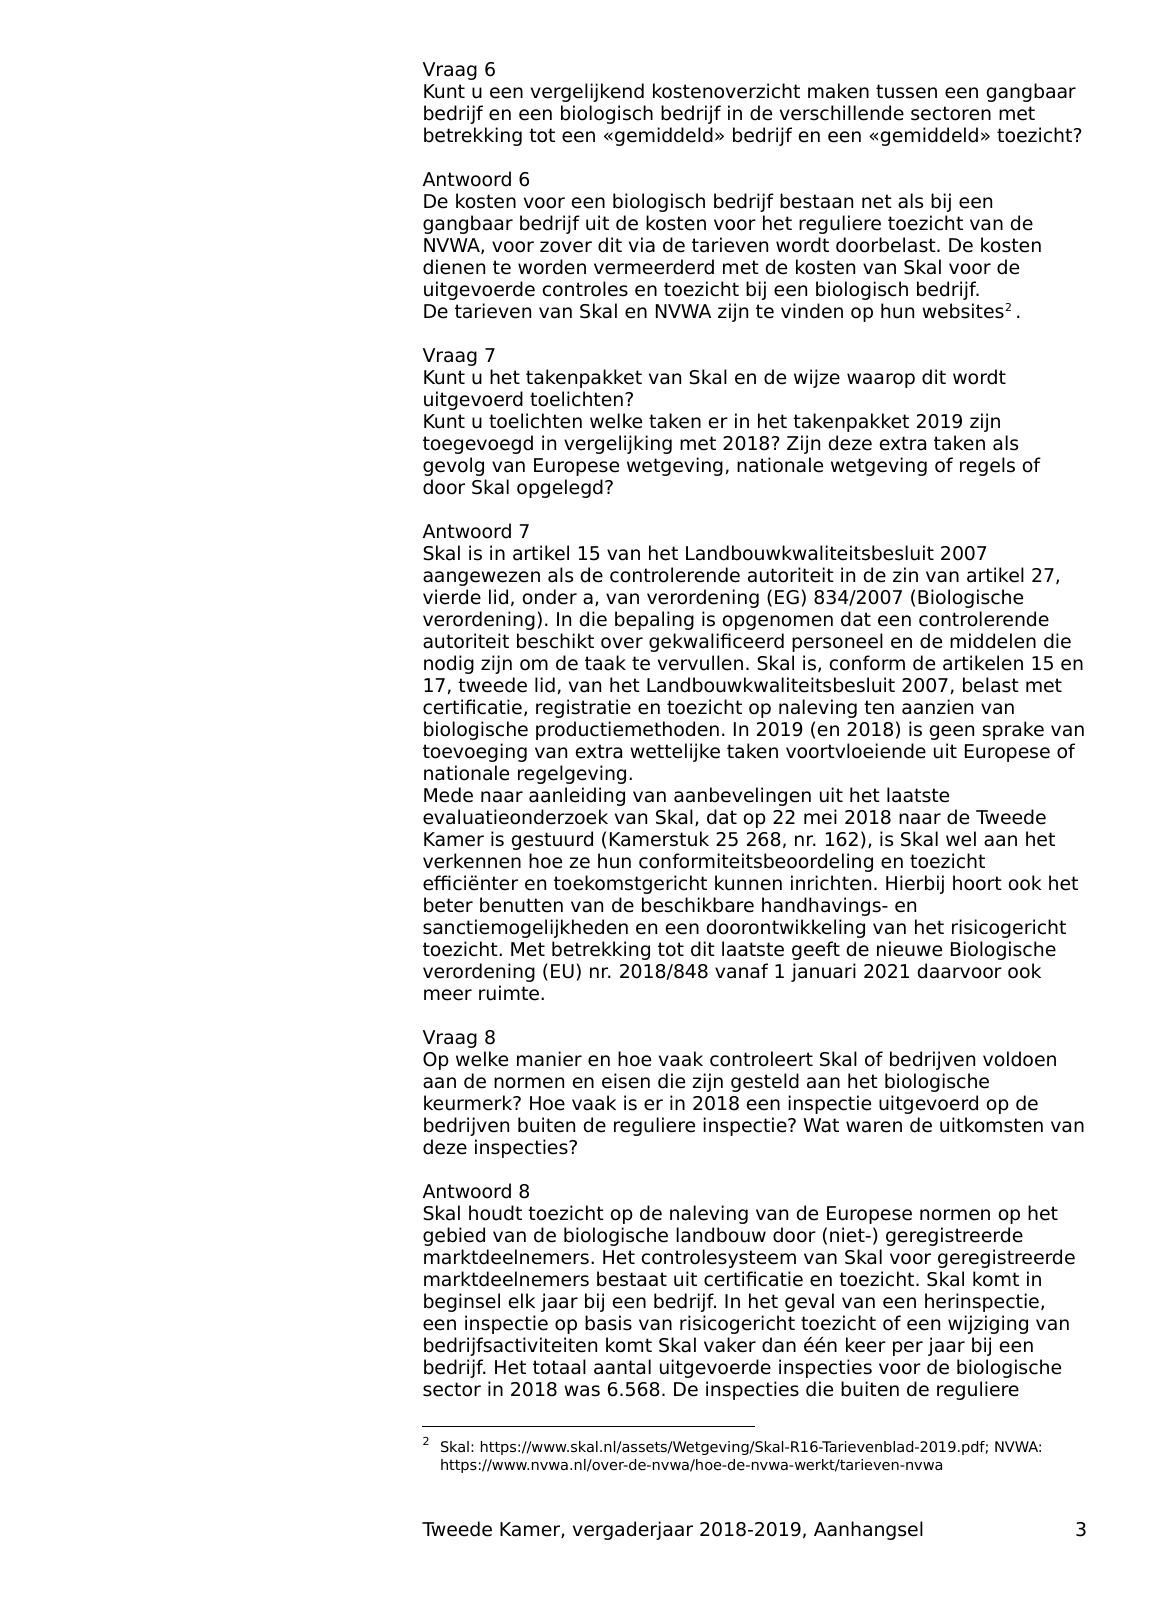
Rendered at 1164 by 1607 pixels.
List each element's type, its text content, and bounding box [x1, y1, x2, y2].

text De kosten voor een biologisch bedrijf bestaan net als bij een gangbaar bedrijf uit de kosten voor het reguliere toezicht van de NVWA, voor zover dit via de tarieven wordt doorbelast. De kosten dienen te worden vermeerderd met de kosten van Skal voor de uitgevoerde controles en toezicht bij een biologisch bedrijf. [422, 191, 1087, 301]
text Kunt u een vergelijkend kostenoverzicht maken tussen een gangbaar bedrijf en een biologisch bedrijf in de verschillende sectoren met betrekking tot een «gemiddeld» bedrijf en een «gemiddeld» toezicht? [422, 81, 1087, 147]
text Antwoord 8 [422, 1181, 1087, 1203]
text Kunt u het takenpakket van Skal en de wijze waarop dit wordt uitgevoerd toelichten? [422, 367, 1087, 411]
text Skal: https://www.skal.nl/assets/Wetgeving/Skal-R16-Tarievenblad-2019.pdf; NVWA: https://www.nvwa.nl/over-de-nvwa/hoe-de-nvwa-werkt/tarieven-nvwa [422, 1435, 1087, 1474]
text Mede naar aanleiding van aanbevelingen uit het laatste evaluatieonderzoek van Skal, dat op 22 mei 2018 naar de Tweede Kamer is gestuurd (Kamerstuk 25 268, nr. 162), is Skal wel aan het verkennen hoe ze hun conformiteitsbeoordeling en toezicht efficiënter en toekomstgericht kunnen inrichten. Hierbij hoort ook het beter benutten van de beschikbare handhavings- en sanctiemogelijkheden en een doorontwikkeling van het risicogericht toezicht. Met betrekking tot dit laatste geeft de nieuwe Biologische verordening (EU) nr. 2018/848 vanaf 1 januari 2021 daarvoor ook meer ruimte. [422, 785, 1087, 1005]
text Vraag 7 [422, 345, 1087, 367]
text Antwoord 7 [422, 521, 1087, 543]
text Vraag 8 [422, 1027, 1087, 1049]
text Antwoord 6 [422, 169, 1087, 191]
text Kunt u toelichten welke taken er in het takenpakket 2019 zijn toegevoegd in vergelijking met 2018? Zijn deze extra taken als gevolg van Europese wetgeving, nationale wetgeving of regels of door Skal opgelegd? [422, 411, 1087, 499]
text Skal is in artikel 15 van het Landbouwkwaliteitsbesluit 2007 aangewezen als de controlerende autoriteit in de zin van artikel 27, vierde lid, onder a, van verordening (EG) 834/2007 (Biologische verordening). In die bepaling is opgenomen dat een controlerende autoriteit beschikt over gekwalificeerd personeel en de middelen die nodig zijn om de taak te vervullen. Skal is, conform de artikelen 15 en 17, tweede lid, van het Landbouwkwaliteitsbesluit 2007, belast met certificatie, registratie en toezicht op naleving ten aanzien van biologische productiemethoden. In 2019 (en 2018) is geen sprake van toevoeging van extra wettelijke taken voortvloeiende uit Europese of nationale regelgeving. [422, 543, 1087, 785]
text Op welke manier en hoe vaak controleert Skal of bedrijven voldoen aan de normen en eisen die zijn gesteld aan het biologische keurmerk? Hoe vaak is er in 2018 een inspectie uitgevoerd op de bedrijven buiten de reguliere inspectie? Wat waren de uitkomsten van deze inspecties? [422, 1049, 1087, 1159]
text Vraag 6 [422, 59, 1087, 81]
text De tarieven van Skal en NVWA zijn te vinden op hun websites. [422, 301, 1087, 323]
text Skal houdt toezicht op de naleving van de Europese normen op het gebied van de biologische landbouw door (niet-) geregistreerde marktdeelnemers. Het controlesysteem van Skal voor geregistreerde marktdeelnemers bestaat uit certificatie en toezicht. Skal komt in beginsel elk jaar bij een bedrijf. In het geval van een herinspectie, een inspectie op basis van risicogericht toezicht of een wijziging van bedrijfsactiviteiten komt Skal vaker dan één keer per jaar bij een bedrijf. Het totaal aantal uitgevoerde inspecties voor de biologische sector in 2018 was 6.568. De inspecties die buiten de reguliere [422, 1203, 1087, 1401]
